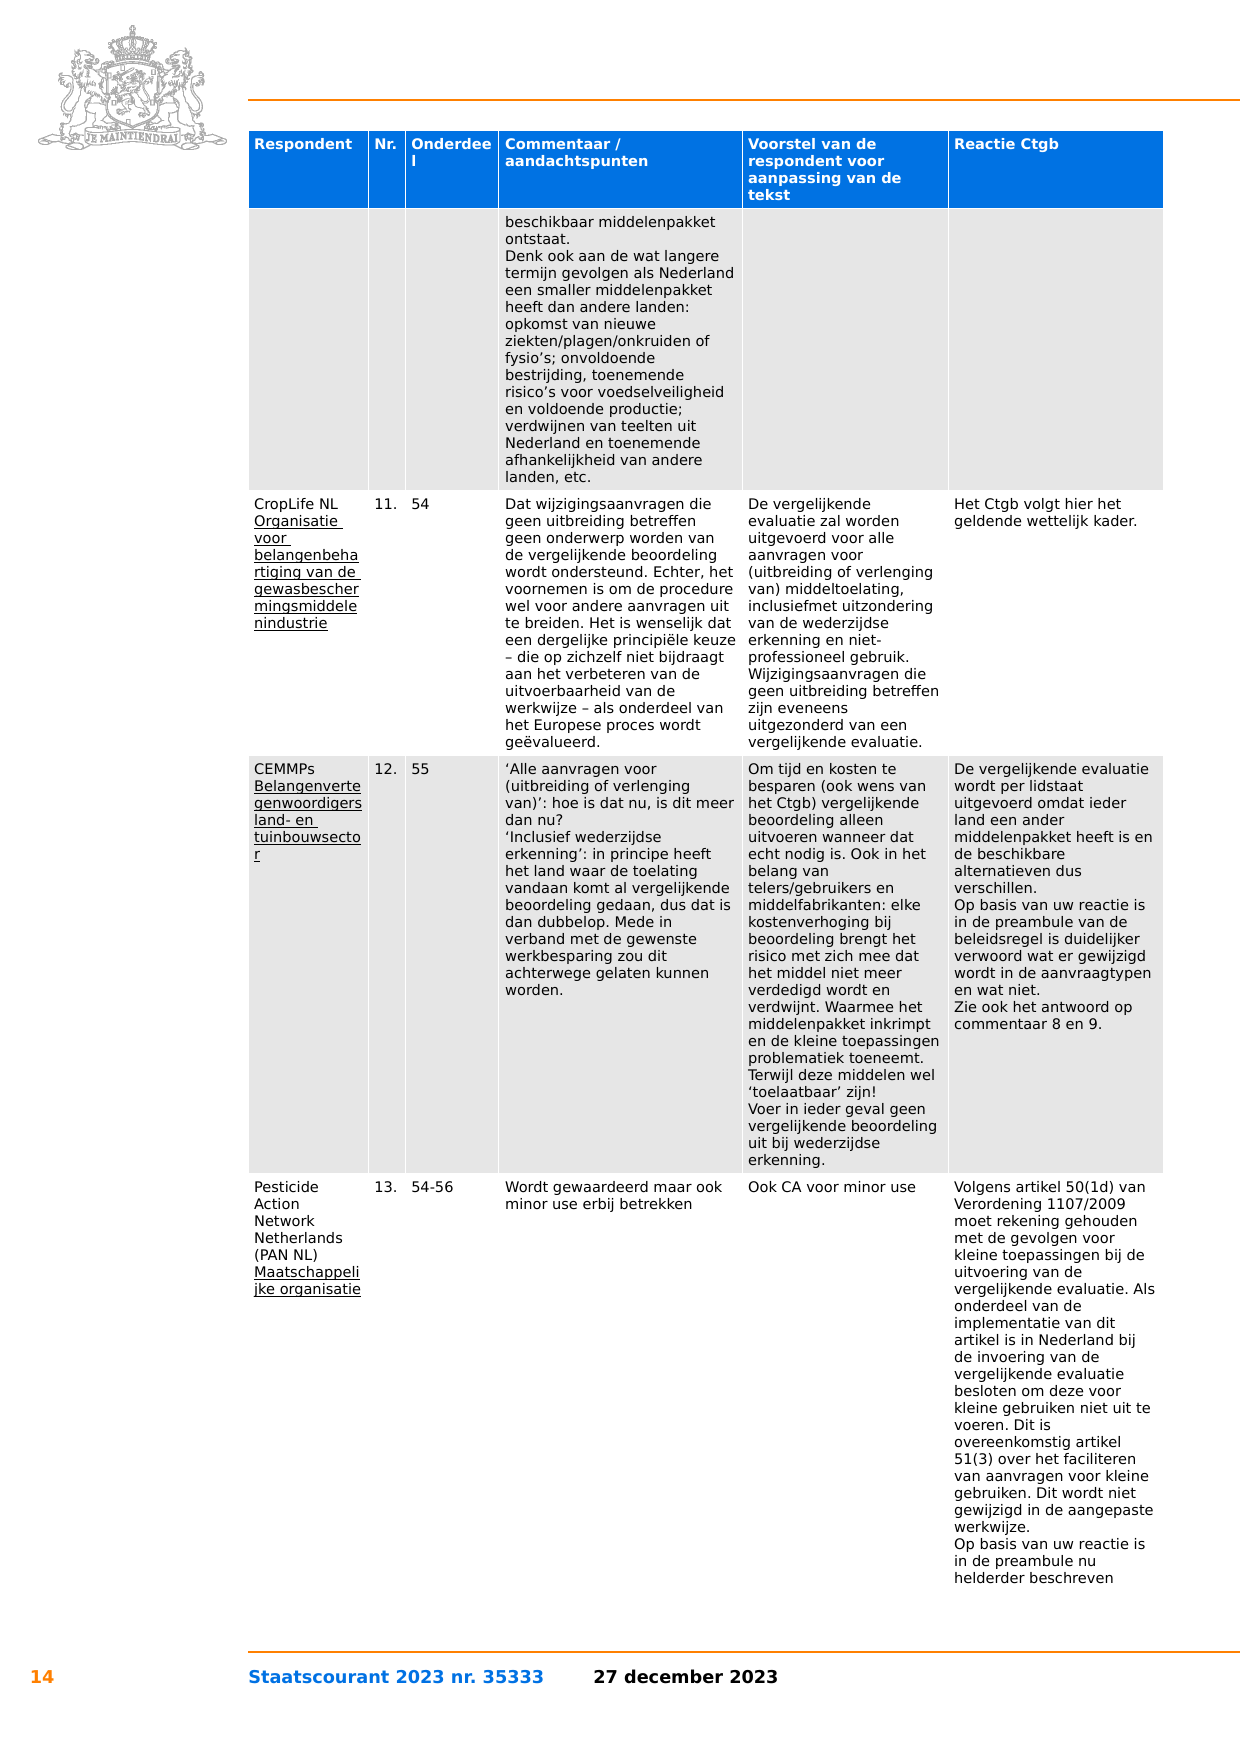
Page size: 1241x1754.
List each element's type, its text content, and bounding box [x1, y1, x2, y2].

table_cell Om tijd en kosten te besparen (ook wens van het Ctgb) vergelijkende beoordeling alleen uitvoeren wanneer dat echt nodig is. Ook in het belang van telers/gebruikers en middelfabrikanten: elke kostenverhoging bij beoordeling brengt het risico met zich mee dat het middel niet meer verdedigd wordt en verdwijnt. Waarmee het middelenpakket inkrimpt en de kleine toepassingen problematiek toeneemt. Terwijl deze middelen wel ‘toelaatbaar’ zijn! Voer in ieder geval geen vergelijkende beoordeling uit bij wederzijdse erkenning. [743, 756, 948, 1173]
table_cell ‘Alle aanvragen voor (uitbreiding of verlenging van)’: hoe is dat nu, is dit meer dan nu? ‘Inclusief wederzijdse erkenning’: in principe heeft het land waar de toelating vandaan komt al vergelijkende beoordeling gedaan, dus dat is dan dubbelop. Mede in verband met de gewenste werkbesparing zou dit achterwege gelaten kunnen worden. [499, 756, 742, 1173]
table_cell Wordt gewaardeerd maar ook minor use erbij betrekken [499, 1174, 742, 1591]
table_cell Ook CA voor minor use [743, 1174, 948, 1591]
picture [38, 25, 227, 150]
table_cell De vergelijkende evaluatie wordt per lidstaat uitgevoerd omdat ieder land een ander middelenpakket heeft is en de beschikbare alternatieven dus verschillen. Op basis van uw reactie is in de preambule van de beleidsregel is duidelijker verwoord wat er gewijzigd wordt in de aanvraagtypen en wat niet. Zie ook het antwoord op commentaar 8 en 9. [949, 756, 1163, 1173]
table_cell Het Ctgb volgt hier het geldende wettelijk kader. [949, 491, 1163, 755]
table_cell 54-56 [406, 1174, 498, 1591]
table_header Nr. [369, 131, 405, 208]
table_header Respondent [249, 131, 368, 208]
table_cell Dat wijzigingsaanvragen die geen uitbreiding betreffen geen onderwerp worden van de vergelijkende beoordeling wordt ondersteund. Echter, het voornemen is om de procedure wel voor andere aanvragen uit te breiden. Het is wenselijk dat een dergelijke principiële keuze – die op zichzelf niet bijdraagt aan het verbeteren van de uitvoerbaarheid van de werkwijze – als onderdeel van het Europese proces wordt geëvalueerd. [499, 491, 742, 755]
table_cell 54 [406, 491, 498, 755]
table_cell Volgens artikel 50(1d) van Verordening 1107/2009 moet rekening gehouden met de gevolgen voor kleine toepassingen bij de uitvoering van de vergelijkende evaluatie. Als onderdeel van de implementatie van dit artikel is in Nederland bij de invoering van de vergelijkende evaluatie besloten om deze voor kleine gebruiken niet uit te voeren. Dit is overeenkomstig artikel 51(3) over het faciliteren van aanvragen voor kleine gebruiken. Dit wordt niet gewijzigd in de aangepaste werkwijze. Op basis van uw reactie is in de preambule nu helderder beschreven [949, 1174, 1163, 1591]
table_cell CEMMPs Belangenvertegenwoordigers land- en tuinbouwsector [249, 756, 368, 1173]
table_header Onderdeel [406, 131, 498, 208]
table_cell [949, 209, 1163, 490]
table_cell 11. [369, 491, 405, 755]
table_cell 13. [369, 1174, 405, 1591]
table_cell Pesticide Action Network Netherlands (PAN NL) Maatschappelijke organisatie [249, 1174, 368, 1591]
table_header Reactie Ctgb [949, 131, 1163, 208]
table_cell CropLife NL Organisatie voor belangenbehartiging van de gewasbeschermingsmiddelenindustrie [249, 491, 368, 755]
table_cell 12. [369, 756, 405, 1173]
table_cell beschikbaar middelenpakket ontstaat. Denk ook aan de wat langere termijn gevolgen als Nederland een smaller middelenpakket heeft dan andere landen: opkomst van nieuwe ziekten/plagen/onkruiden of fysio’s; onvoldoende bestrijding, toenemende risico’s voor voedselveiligheid en voldoende productie; verdwijnen van teelten uit Nederland en toenemende afhankelijkheid van andere landen, etc. [499, 209, 742, 490]
table_cell [249, 209, 368, 490]
table_cell 55 [406, 756, 498, 1173]
table_header Voorstel van de respondent voor aanpassing van de tekst [743, 131, 948, 208]
table_cell [743, 209, 948, 490]
table_cell [369, 209, 405, 490]
table_cell [406, 209, 498, 490]
table_cell De vergelijkende evaluatie zal worden uitgevoerd voor alle aanvragen voor (uitbreiding of verlenging van) middeltoelating, inclusiefmet uitzondering van de wederzijdse erkenning en niet-professioneel gebruik. Wijzigingsaanvragen die geen uitbreiding betreffen zijn eveneens uitgezonderd van een vergelijkende evaluatie. [743, 491, 948, 755]
table_header Commentaar / aandachtspunten [499, 131, 742, 208]
